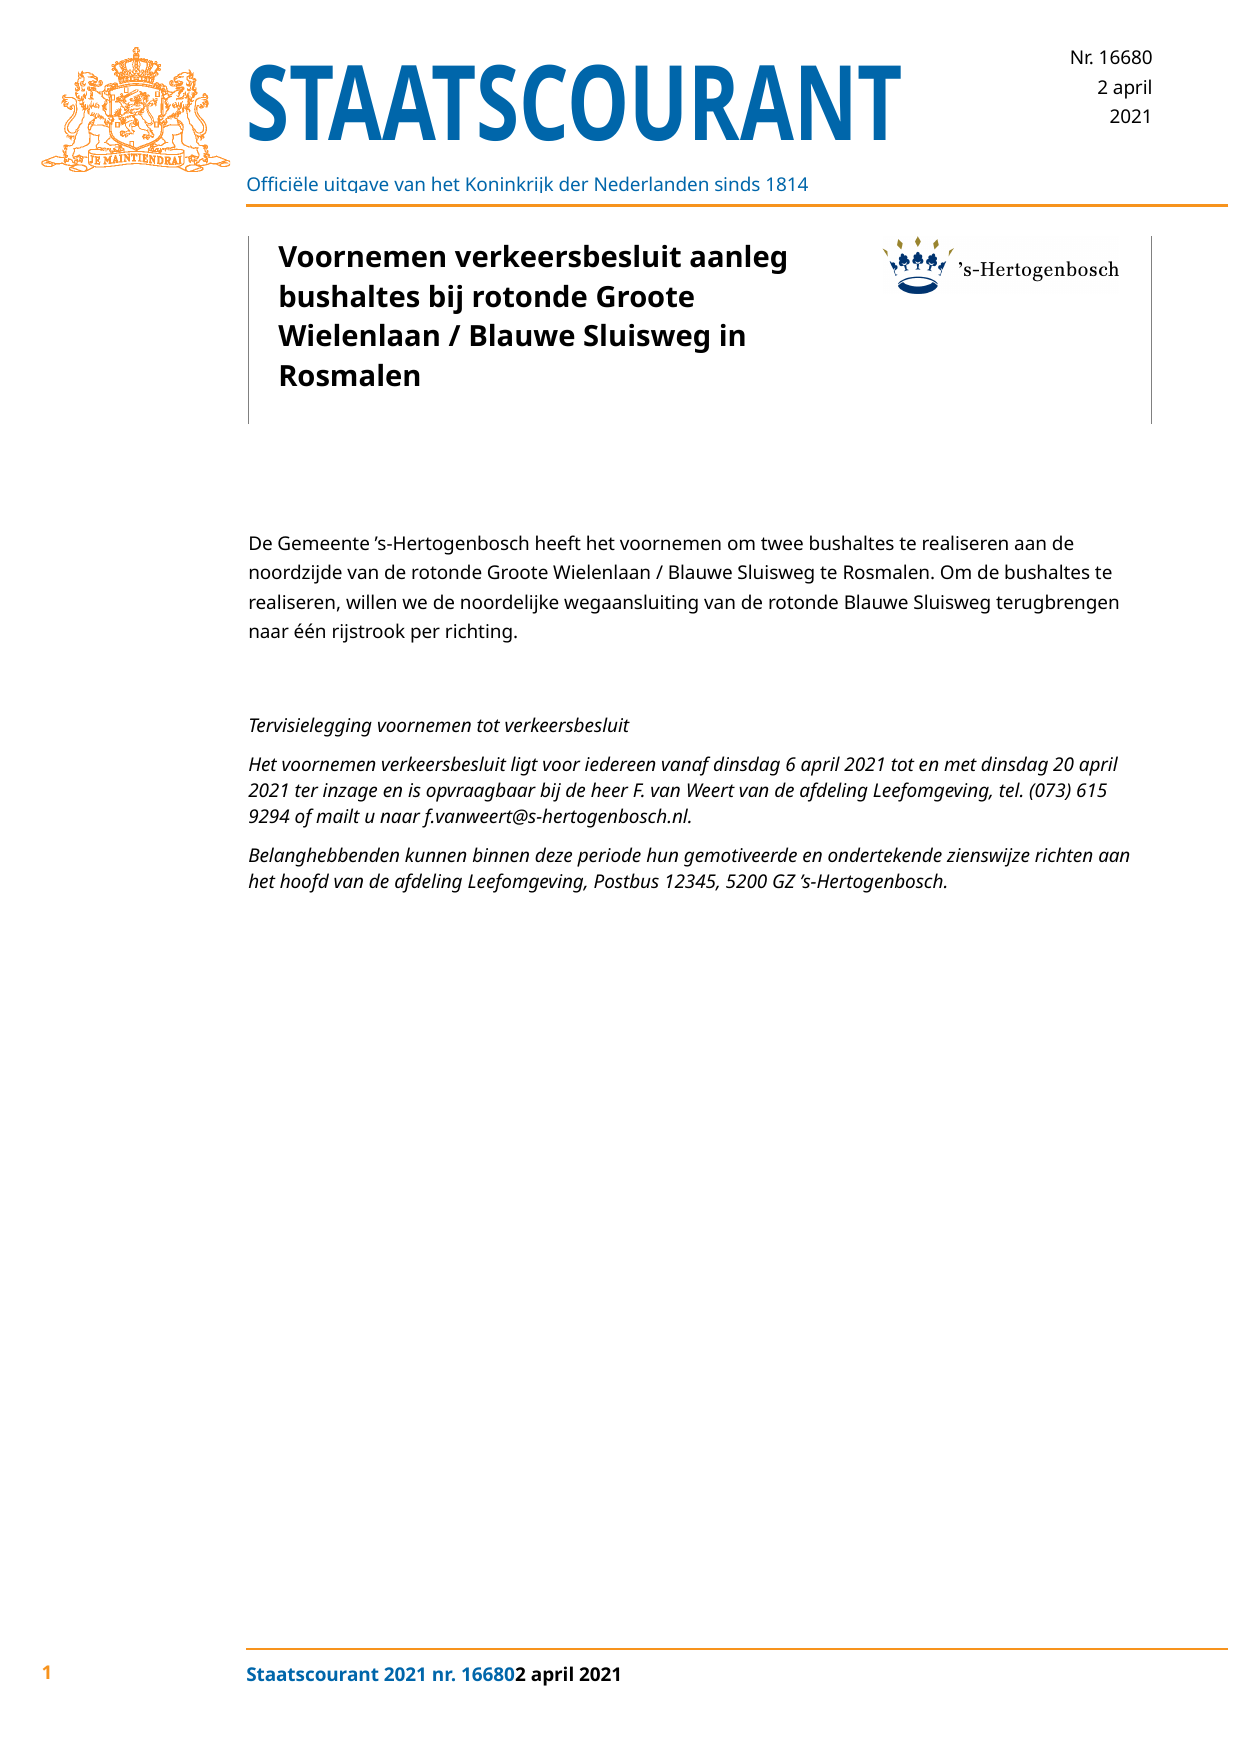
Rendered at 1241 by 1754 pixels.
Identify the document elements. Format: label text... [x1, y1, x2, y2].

picture [882, 236, 1119, 294]
table_header Voornemen verkeersbesluit aanleg bushaltes bij rotonde Groote Wielenlaan / Blauwe Sluisweg in Rosmalen [249, 236, 850, 424]
text Belanghebbenden kunnen binnen deze periode hun gemotiveerde en ondertekende zienswijze richten aan het hoofd van de afdeling Leefomgeving, Postbus 12345, 5200 GZ ’s-Hertogenbosch. [248, 842, 1152, 893]
picture [41, 47, 231, 172]
table_header [1119, 236, 1151, 293]
text De Gemeente ’s-Hertogenbosch heeft het voornemen om twee bushaltes te realiseren aan de noordzijde van de rotonde Groote Wielenlaan / Blauwe Sluisweg te Rosmalen. Om de bushaltes te realiseren, willen we de noordelijke wegaansluiting van de rotonde Blauwe Sluisweg terugbrengen naar één rijstrook per richting. [248, 530, 1152, 644]
table_header [850, 294, 1151, 424]
text Tervisielegging voornemen tot verkeersbesluit [248, 712, 1152, 738]
table_header [850, 236, 882, 293]
text Het voornemen verkeersbesluit ligt voor iedereen vanaf dinsdag 6 april 2021 tot en met dinsdag 20 april 2021 ter inzage en is opvraagbaar bij de heer F. van Weert van de afdeling Leefomgeving, tel. (073) 615 9294 of mailt u naar f.vanweert@s-hertogenbosch.nl. [248, 751, 1152, 828]
